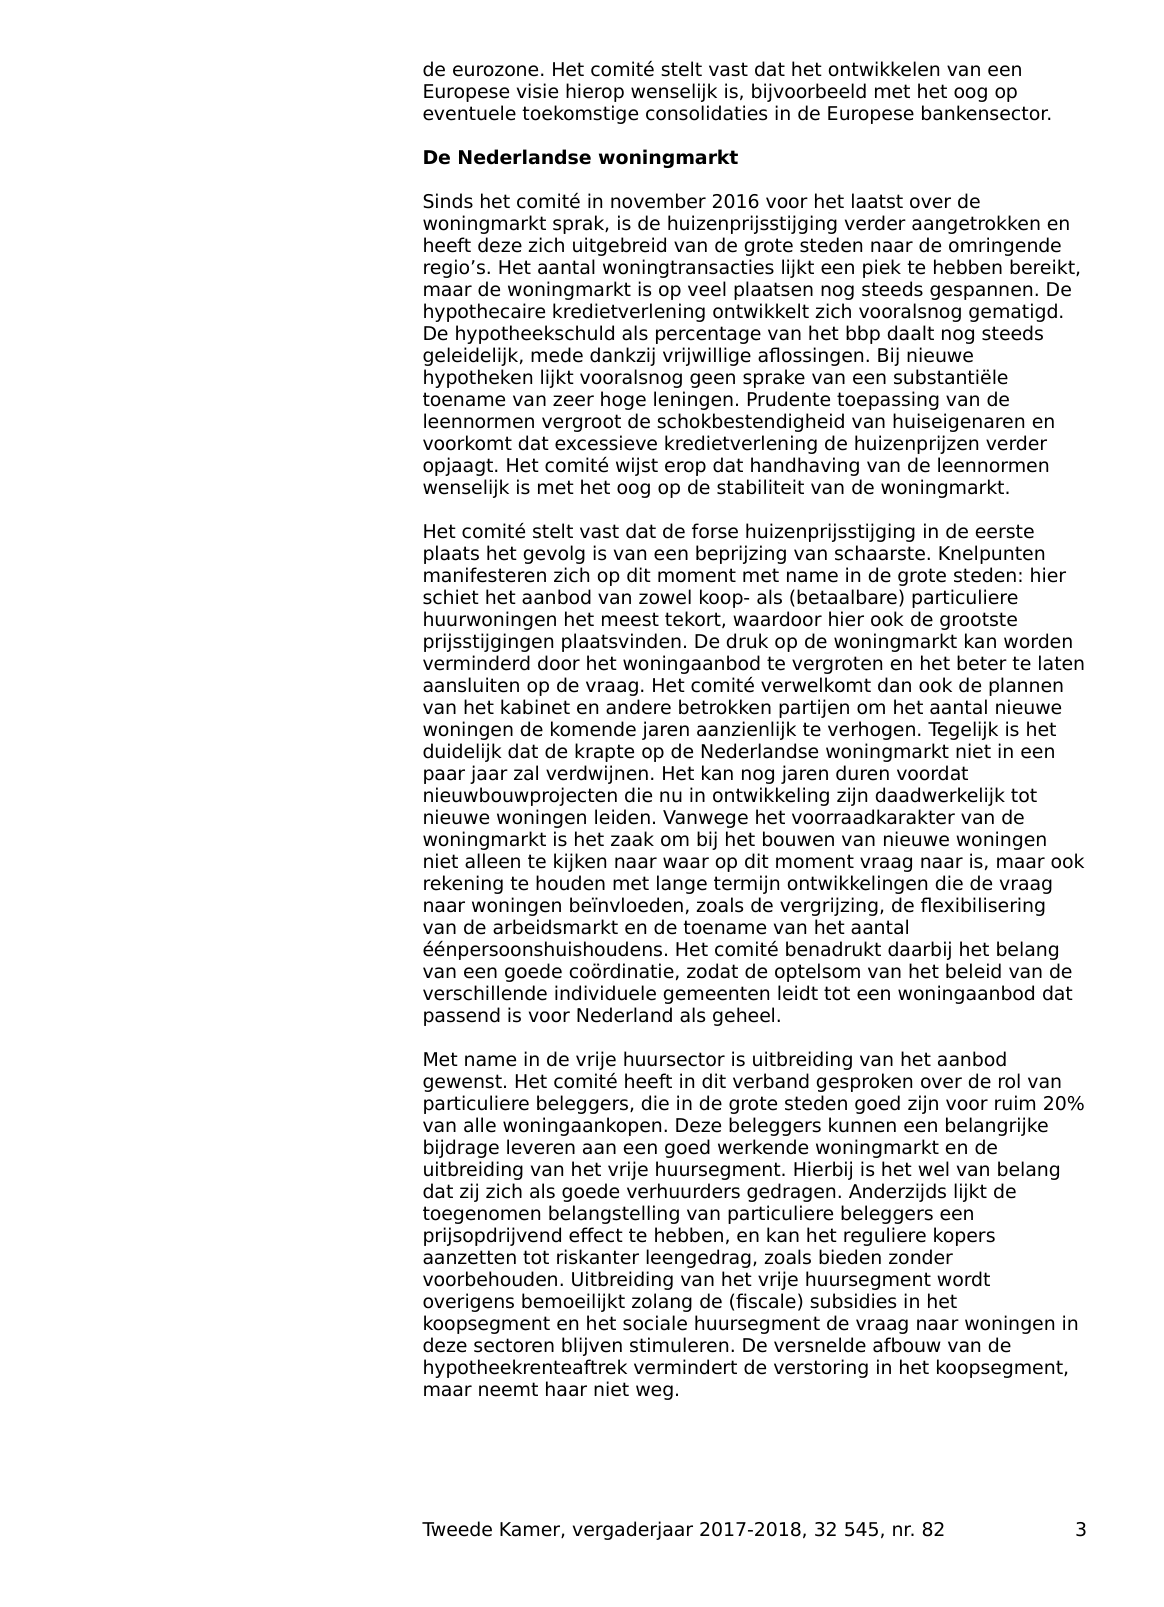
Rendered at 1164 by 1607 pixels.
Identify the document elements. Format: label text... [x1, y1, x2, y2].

text de eurozone. Het comité stelt vast dat het ontwikkelen van een Europese visie hierop wenselijk is, bijvoorbeeld met het oog op eventuele toekomstige consolidaties in de Europese bankensector. [422, 59, 1087, 125]
text Met name in de vrije huursector is uitbreiding van het aanbod gewenst. Het comité heeft in dit verband gesproken over de rol van particuliere beleggers, die in de grote steden goed zijn voor ruim 20% van alle woningaankopen. Deze beleggers kunnen een belangrijke bijdrage leveren aan een goed werkende woningmarkt en de uitbreiding van het vrije huursegment. Hierbij is het wel van belang dat zij zich als goede verhuurders gedragen. Anderzijds lijkt de toegenomen belangstelling van particuliere beleggers een prijsopdrijvend effect te hebben, en kan het reguliere kopers aanzetten tot riskanter leengedrag, zoals bieden zonder voorbehouden. Uitbreiding van het vrije huursegment wordt overigens bemoeilijkt zolang de (fiscale) subsidies in het koopsegment en het sociale huursegment de vraag naar woningen in deze sectoren blijven stimuleren. De versnelde afbouw van de hypotheekrenteaftrek vermindert de verstoring in het koopsegment, maar neemt haar niet weg. [422, 1049, 1087, 1401]
text Sinds het comité in november 2016 voor het laatst over de woningmarkt sprak, is de huizenprijsstijging verder aangetrokken en heeft deze zich uitgebreid van de grote steden naar de omringende regio’s. Het aantal woningtransacties lijkt een piek te hebben bereikt, maar de woningmarkt is op veel plaatsen nog steeds gespannen. De hypothecaire kredietverlening ontwikkelt zich vooralsnog gematigd. De hypotheekschuld als percentage van het bbp daalt nog steeds geleidelijk, mede dankzij vrijwillige aflossingen. Bij nieuwe hypotheken lijkt vooralsnog geen sprake van een substantiële toename van zeer hoge leningen. Prudente toepassing van de leennormen vergroot de schokbestendigheid van huiseigenaren en voorkomt dat excessieve kredietverlening de huizenprijzen verder opjaagt. Het comité wijst erop dat handhaving van de leennormen wenselijk is met het oog op de stabiliteit van de woningmarkt. [422, 191, 1087, 499]
text Het comité stelt vast dat de forse huizenprijsstijging in de eerste plaats het gevolg is van een beprijzing van schaarste. Knelpunten manifesteren zich op dit moment met name in de grote steden: hier schiet het aanbod van zowel koop- als (betaalbare) particuliere huurwoningen het meest tekort, waardoor hier ook de grootste prijsstijgingen plaatsvinden. De druk op de woningmarkt kan worden verminderd door het woningaanbod te vergroten en het beter te laten aansluiten op de vraag. Het comité verwelkomt dan ook de plannen van het kabinet en andere betrokken partijen om het aantal nieuwe woningen de komende jaren aanzienlijk te verhogen. Tegelijk is het duidelijk dat de krapte op de Nederlandse woningmarkt niet in een paar jaar zal verdwijnen. Het kan nog jaren duren voordat nieuwbouwprojecten die nu in ontwikkeling zijn daadwerkelijk tot nieuwe woningen leiden. Vanwege het voorraadkarakter van de woningmarkt is het zaak om bij het bouwen van nieuwe woningen niet alleen te kijken naar waar op dit moment vraag naar is, maar ook rekening te houden met lange termijn ontwikkelingen die de vraag naar woningen beïnvloeden, zoals de vergrijzing, de flexibilisering van de arbeidsmarkt en de toename van het aantal éénpersoonshuishoudens. Het comité benadrukt daarbij het belang van een goede coördinatie, zodat de optelsom van het beleid van de verschillende individuele gemeenten leidt tot een woningaanbod dat passend is voor Nederland als geheel. [422, 521, 1087, 1027]
subtitle De Nederlandse woningmarkt [422, 147, 1087, 169]
